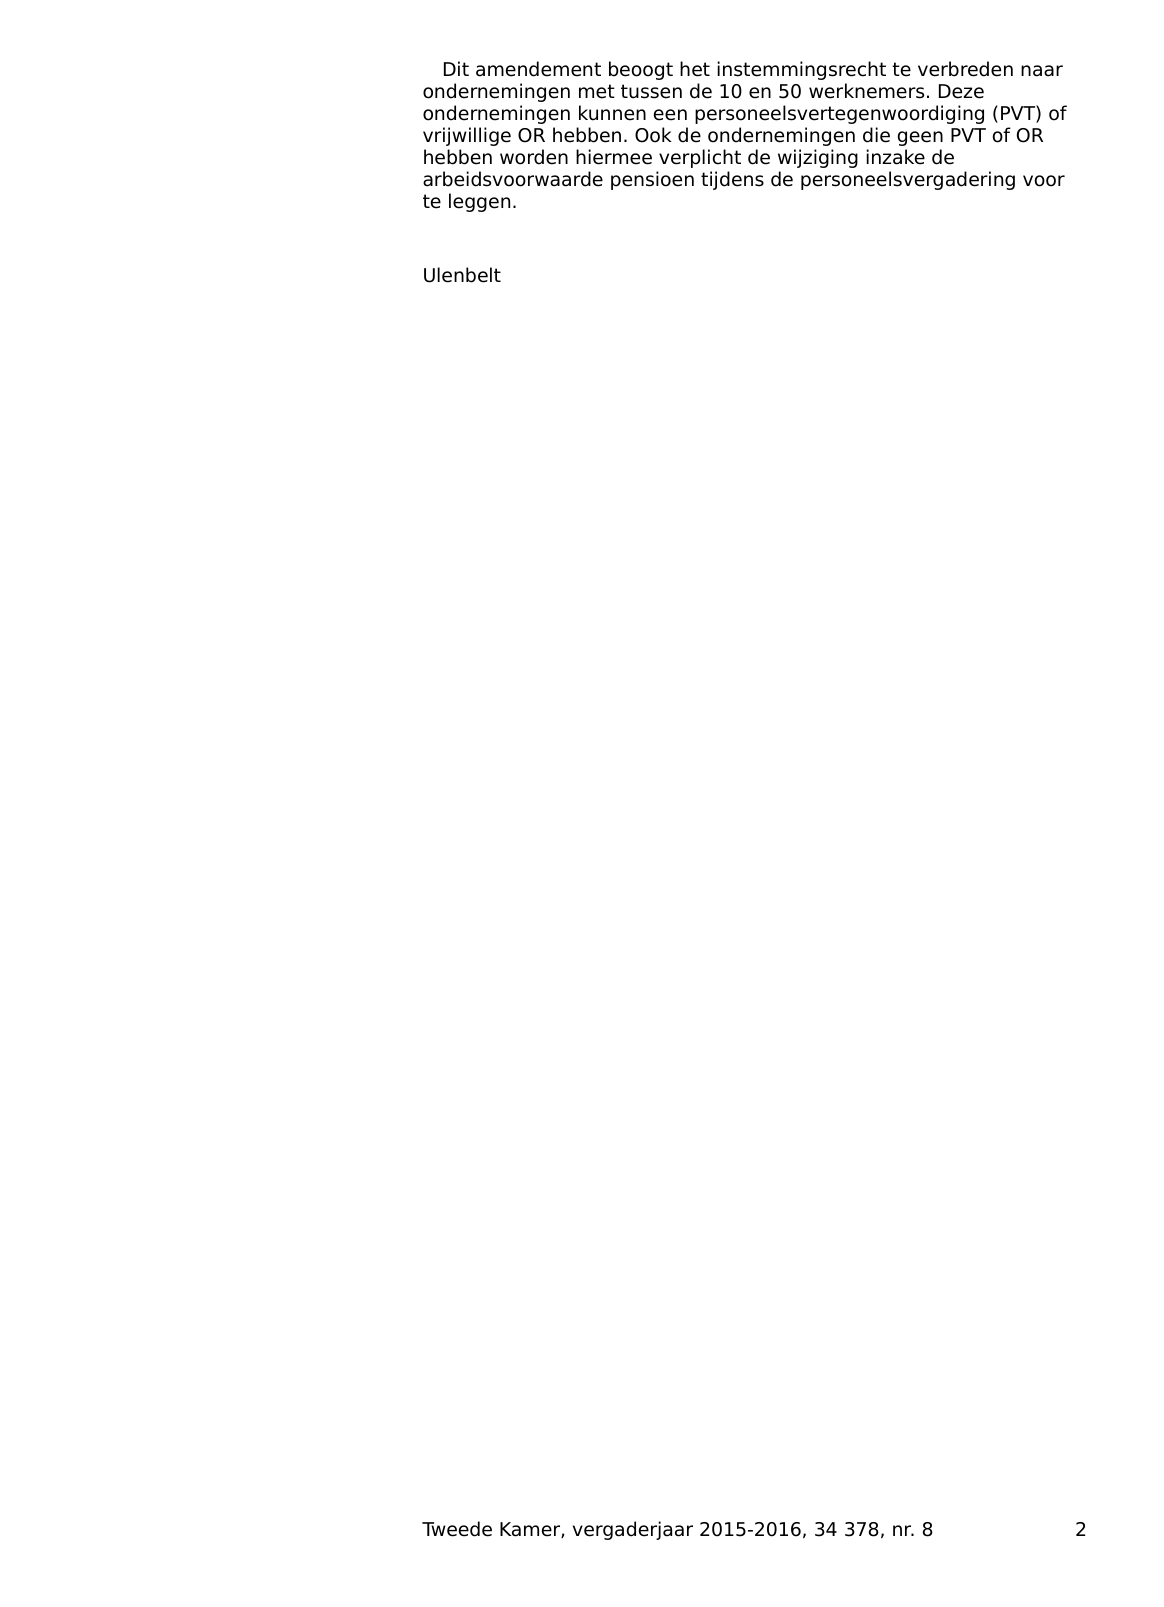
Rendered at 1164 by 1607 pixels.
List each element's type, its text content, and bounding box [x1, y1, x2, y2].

text Ulenbelt [422, 243, 1087, 287]
text Dit amendement beoogt het instemmingsrecht te verbreden naar ondernemingen met tussen de 10 en 50 werknemers. Deze ondernemingen kunnen een personeelsvertegenwoordiging (PVT) of vrijwillige OR hebben. Ook de ondernemingen die geen PVT of OR hebben worden hiermee verplicht de wijziging inzake de arbeidsvoorwaarde pensioen tijdens de personeelsvergadering voor te leggen. [422, 59, 1087, 213]
